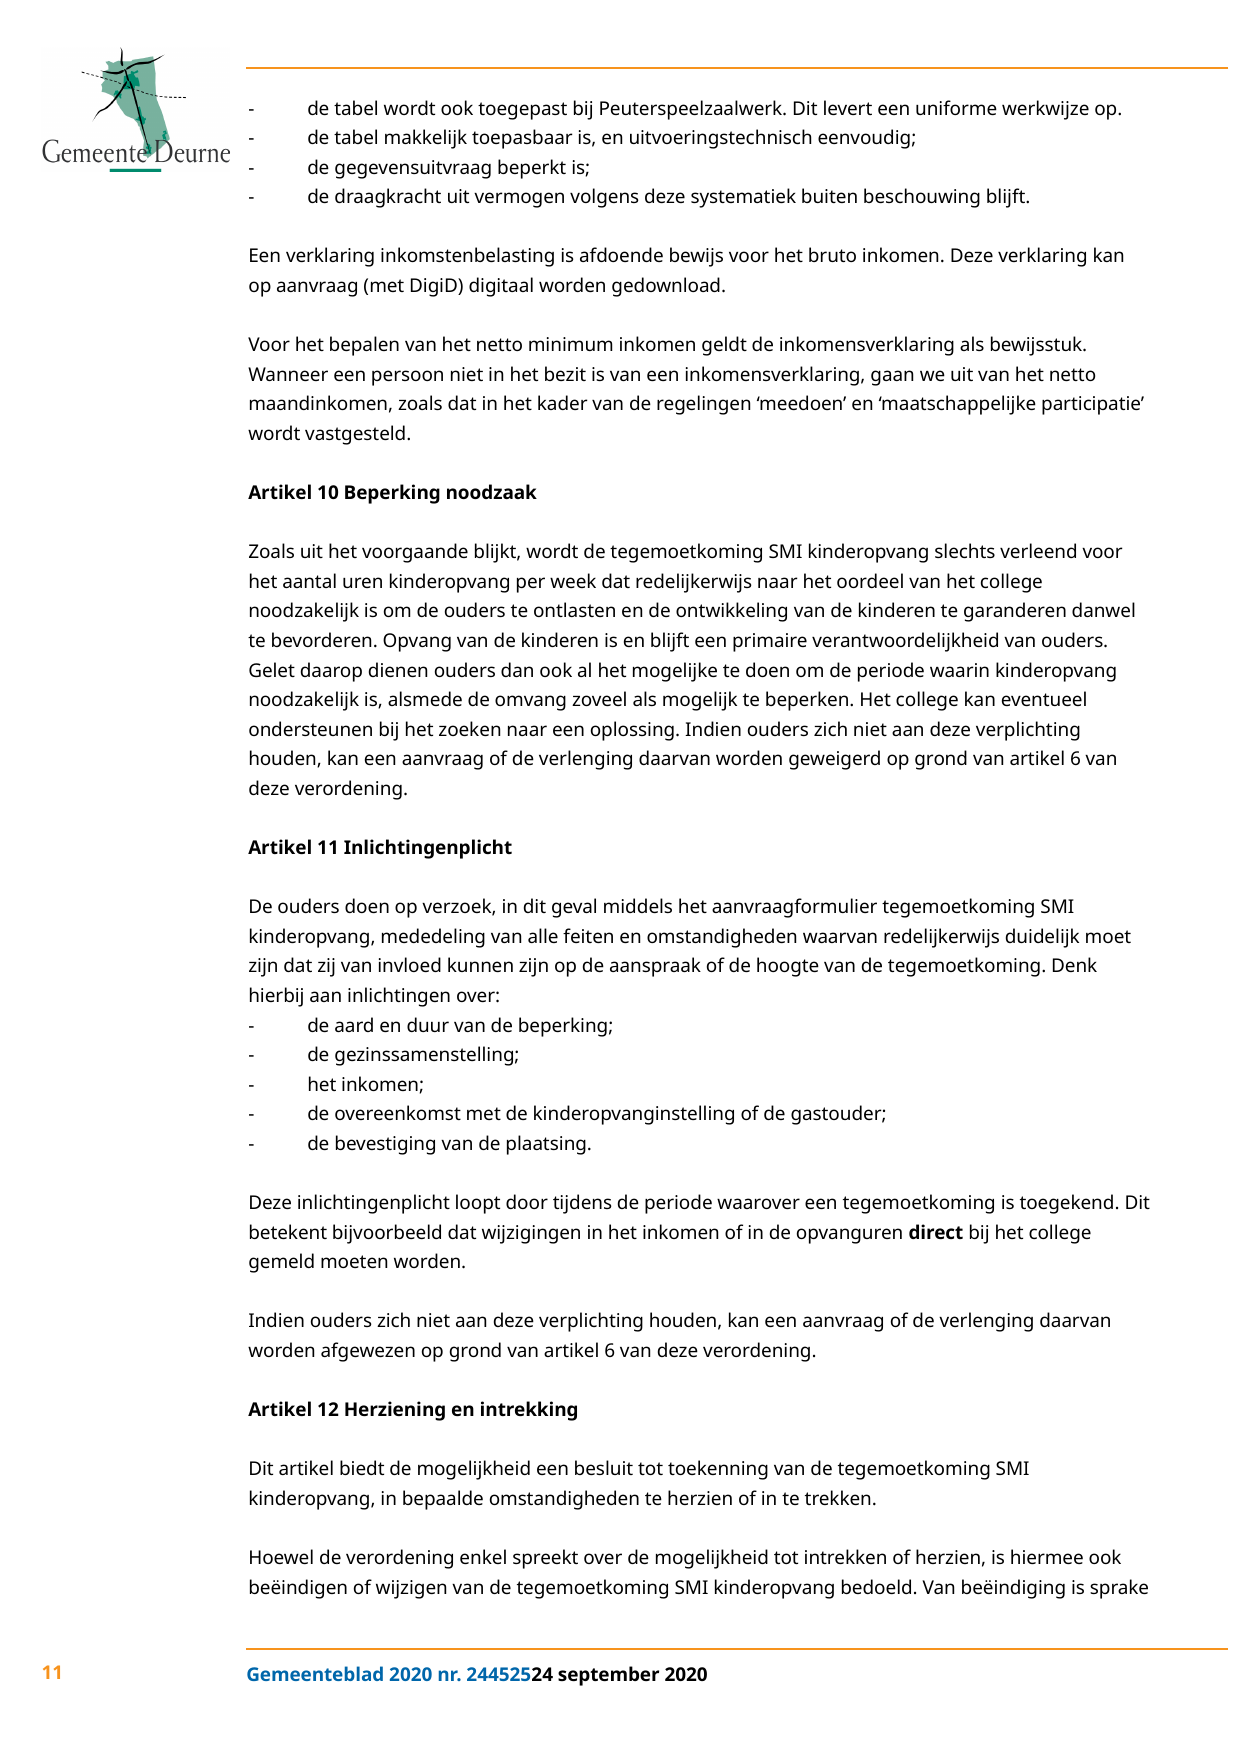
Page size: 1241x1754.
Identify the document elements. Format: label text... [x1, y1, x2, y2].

text Een verklaring inkomstenbelasting is afdoende bewijs voor het bruto inkomen. Deze verklaring kan op aanvraag (met DigiD) digitaal worden gedownload. [248, 243, 1152, 298]
list de draagkracht uit vermogen volgens deze systematiek buiten beschouwing blijft. [248, 183, 1152, 209]
text Artikel 11 Inlichtingenplicht [248, 834, 1152, 860]
list de gegevensuitvraag beperkt is; [248, 154, 1152, 180]
list de bevestiging van de plaatsing. [248, 1130, 1152, 1156]
text Dit artikel biedt de mogelijkheid een besluit tot toekenning van de tegemoetkoming SMI kinderopvang, in bepaalde omstandigheden te herzien of in te trekken. [248, 1456, 1152, 1511]
list de aard en duur van de beperking; [248, 1012, 1152, 1038]
text De ouders doen op verzoek, in dit geval middels het aanvraagformulier tegemoetkoming SMI kinderopvang, mededeling van alle feiten en omstandigheden waarvan redelijkerwijs duidelijk moet zijn dat zij van invloed kunnen zijn op de aanspraak of de hoogte van de tegemoetkoming. Denk hierbij aan inlichtingen over: [248, 893, 1152, 1008]
text Zoals uit het voorgaande blijkt, wordt de tegemoetkoming SMI kinderopvang slechts verleend voor het aantal uren kinderopvang per week dat redelijkerwijs naar het oordeel van het college noodzakelijk is om de ouders te ontlasten en de ontwikkeling van de kinderen te garanderen danwel te bevorderen. Opvang van de kinderen is en blijft een primaire verantwoordelijkheid van ouders. Gelet daarop dienen ouders dan ook al het mogelijke te doen om de periode waarin kinderopvang noodzakelijk is, alsmede de omvang zoveel als mogelijk te beperken. Het college kan eventueel ondersteunen bij het zoeken naar een oplossing. Indien ouders zich niet aan deze verplichting houden, kan een aanvraag of de verlenging daarvan worden geweigerd op grond van artikel 6 van deze verordening. [248, 538, 1152, 801]
text Artikel 12 Herziening en intrekking [248, 1396, 1152, 1422]
list de gezinssamenstelling; [248, 1041, 1152, 1067]
text Voor het bepalen van het netto minimum inkomen geldt de inkomensverklaring als bewijsstuk. Wanneer een persoon niet in het bezit is van een inkomensverklaring, gaan we uit van het netto maandinkomen, zoals dat in het kader van de regelingen ‘meedoen’ en ‘maatschappelijke participatie’ wordt vastgesteld. [248, 331, 1152, 446]
list de overeenkomst met de kinderopvanginstelling of de gastouder; [248, 1101, 1152, 1126]
text Indien ouders zich niet aan deze verplichting houden, kan een aanvraag of de verlenging daarvan worden afgewezen op grond van artikel 6 van deze verordening. [248, 1308, 1152, 1363]
picture [41, 47, 231, 172]
list de tabel makkelijk toepasbaar is, en uitvoeringstechnisch eenvoudig; [248, 124, 1152, 150]
text Deze inlichtingenplicht loopt door tijdens de periode waarover een tegemoetkoming is toegekend. Dit betekent bijvoorbeeld dat wijzigingen in het inkomen of in de opvanguren direct bij het college gemeld moeten worden. [248, 1189, 1152, 1274]
list het inkomen; [248, 1071, 1152, 1097]
text Hoewel de verordening enkel spreekt over de mogelijkheid tot intrekken of herzien, is hiermee ook beëindigen of wijzigen van de tegemoetkoming SMI kinderopvang bedoeld. Van beëindiging is sprake [248, 1544, 1152, 1600]
list de tabel wordt ook toegepast bij Peuterspeelzaalwerk. Dit levert een uniforme werkwijze op. [248, 95, 1152, 121]
text Artikel 10 Beperking noodzaak [248, 479, 1152, 505]
